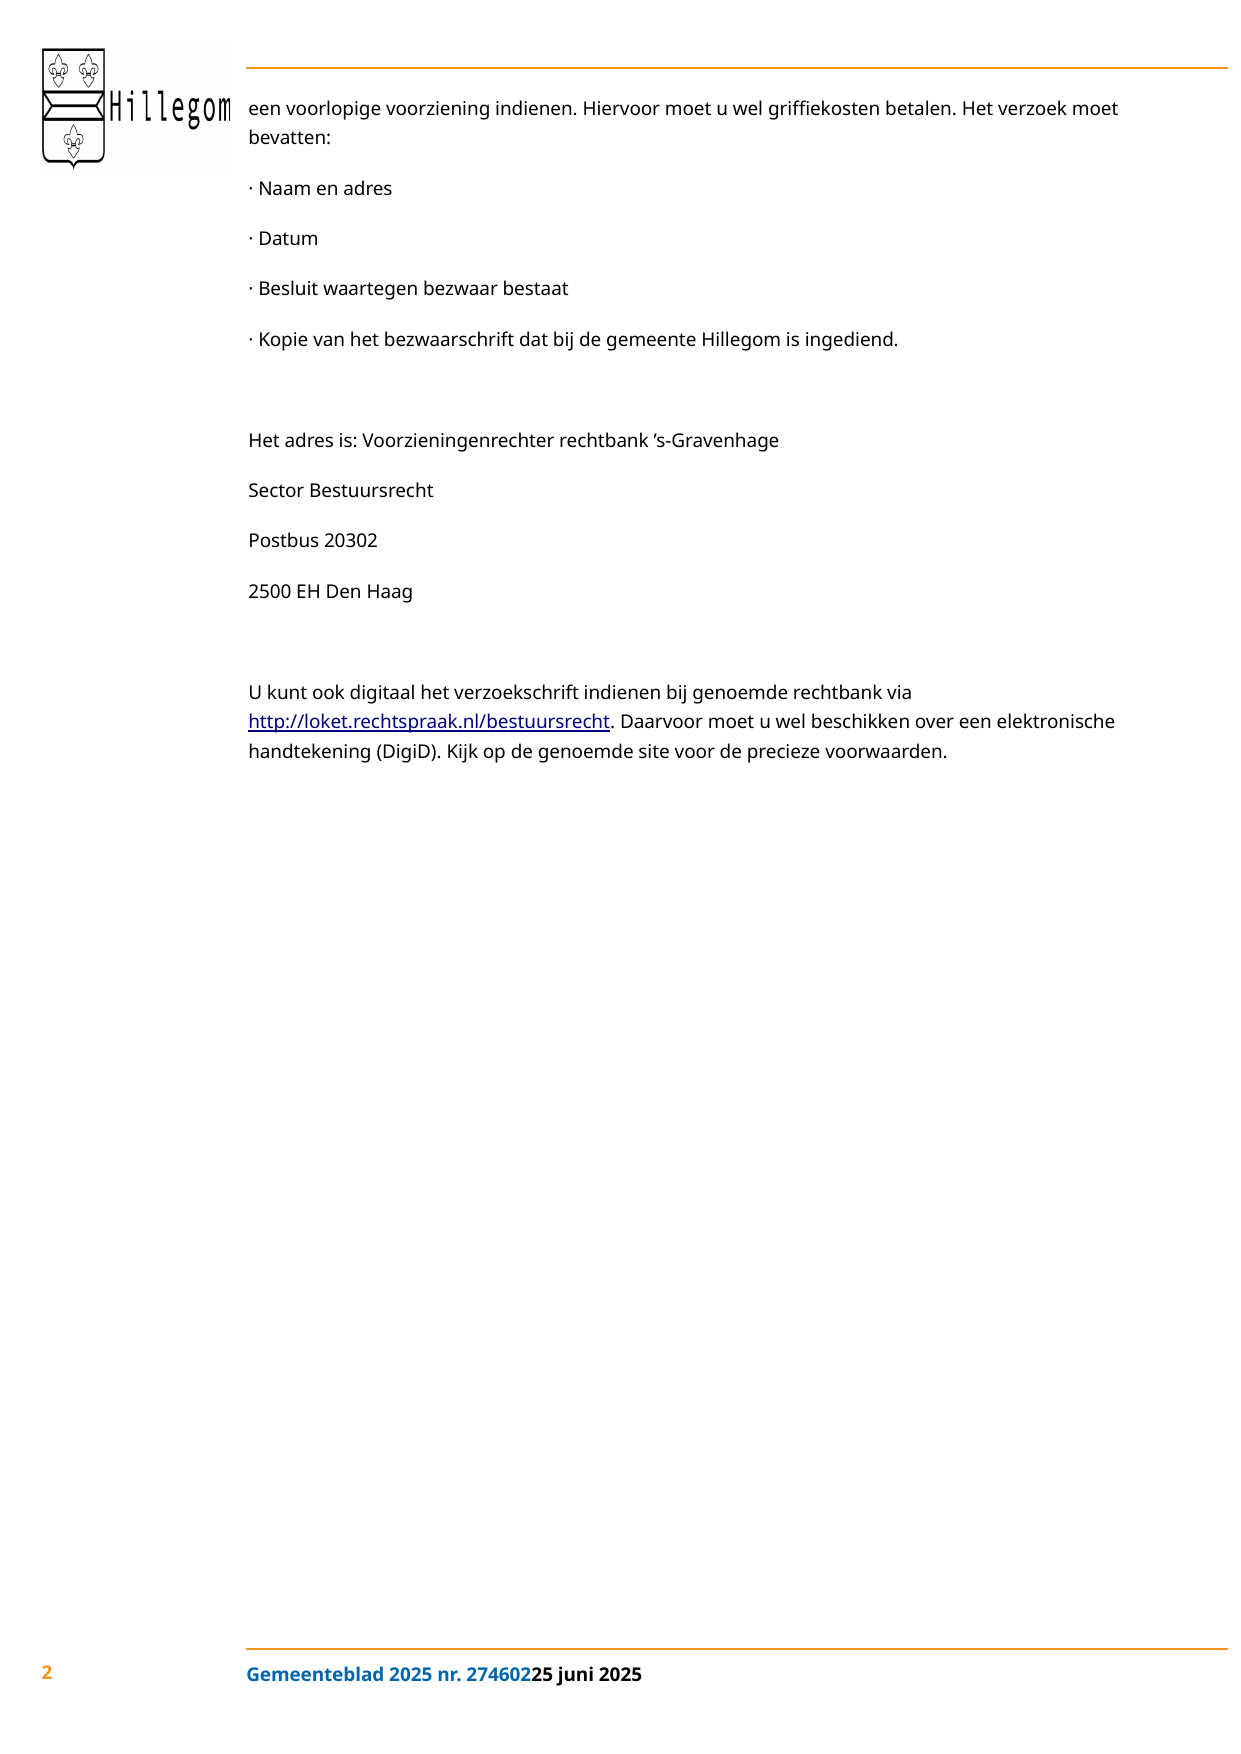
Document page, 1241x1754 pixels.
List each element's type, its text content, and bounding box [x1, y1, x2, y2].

text Het adres is: Voorzieningenrechter rechtbank ’s-Gravenhage [248, 427, 1152, 453]
text U kunt ook digitaal het verzoekschrift indienen bij genoemde rechtbank via http://loket.rechtspraak.nl/bestuursrecht. Daarvoor moet u wel beschikken over een elektronische handtekening (DigiD). Kijk op de genoemde site voor de precieze voorwaarden. [248, 679, 1152, 764]
text Postbus 20302 [248, 528, 1152, 553]
text · Datum [248, 225, 1152, 251]
text een voorlopige voorziening indienen. Hiervoor moet u wel griffiekosten betalen. Het verzoek moet bevatten: [248, 95, 1152, 150]
text · Kopie van het bezwaarschrift dat bij de gemeente Hillegom is ingediend. [248, 326, 1152, 352]
text 2500 EH Den Haag [248, 578, 1152, 604]
text · Besluit waartegen bezwaar bestaat [248, 276, 1152, 301]
text · Naam en adres [248, 175, 1152, 201]
picture [41, 47, 231, 172]
text Sector Bestuursrecht [248, 477, 1152, 503]
